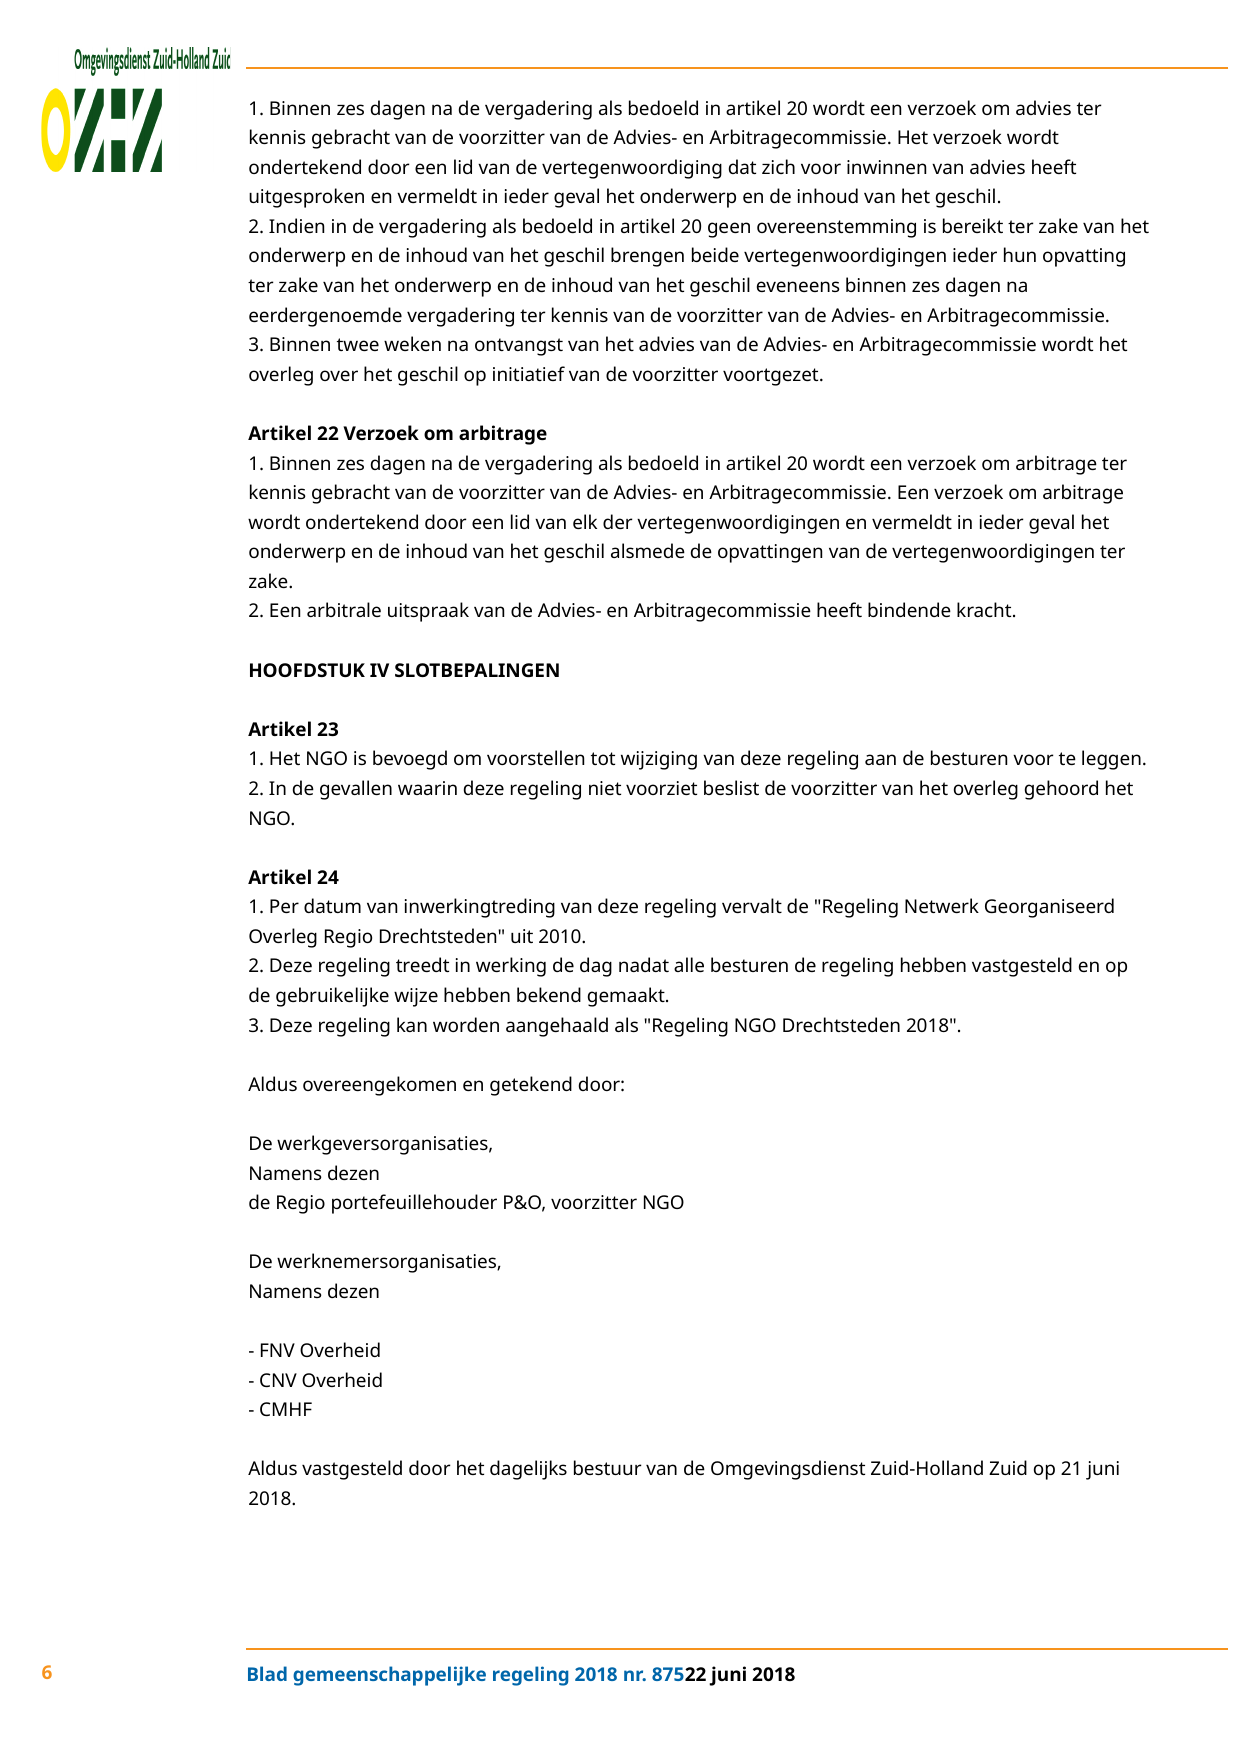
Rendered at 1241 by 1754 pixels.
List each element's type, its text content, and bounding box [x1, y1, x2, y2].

text de Regio portefeuillehouder P&O, voorzitter NGO [248, 1189, 1152, 1215]
text 2. Indien in de vergadering als bedoeld in artikel 20 geen overeenstemming is bereikt ter zake van het onderwerp en de inhoud van het geschil brengen beide vertegenwoordigingen ieder hun opvatting ter zake van het onderwerp en de inhoud van het geschil eveneens binnen zes dagen na eerdergenoemde vergadering ter kennis van de voorzitter van de Advies- en Arbitragecommissie. [248, 213, 1152, 328]
text Artikel 24 [248, 864, 1152, 890]
text 2. Een arbitrale uitspraak van de Advies- en Arbitragecommissie heeft bindende kracht. [248, 598, 1152, 623]
picture [41, 47, 231, 172]
text 2. Deze regeling treedt in werking de dag nadat alle besturen de regeling hebben vastgesteld en op de gebruikelijke wijze hebben bekend gemaakt. [248, 953, 1152, 1008]
text - CMHF [248, 1396, 1152, 1422]
text - CNV Overheid [248, 1367, 1152, 1393]
text 2. In de gevallen waarin deze regeling niet voorziet beslist de voorzitter van het overleg gehoord het NGO. [248, 775, 1152, 831]
text HOOFDSTUK IV SLOTBEPALINGEN [248, 657, 1152, 683]
text 1. Per datum van inwerkingtreding van deze regeling vervalt de "Regeling Netwerk Georganiseerd Overleg Regio Drechtsteden" uit 2010. [248, 893, 1152, 949]
text 1. Binnen zes dagen na de vergadering als bedoeld in artikel 20 wordt een verzoek om arbitrage ter kennis gebracht van de voorzitter van de Advies- en Arbitragecommissie. Een verzoek om arbitrage wordt ondertekend door een lid van elk der vertegenwoordigingen en vermeldt in ieder geval het onderwerp en de inhoud van het geschil alsmede de opvattingen van de vertegenwoordigingen ter zake. [248, 450, 1152, 594]
text Aldus overeengekomen en getekend door: [248, 1071, 1152, 1097]
text 1. Binnen zes dagen na de vergadering als bedoeld in artikel 20 wordt een verzoek om advies ter kennis gebracht van de voorzitter van de Advies- en Arbitragecommissie. Het verzoek wordt ondertekend door een lid van de vertegenwoordiging dat zich voor inwinnen van advies heeft uitgesproken en vermeldt in ieder geval het onderwerp en de inhoud van het geschil. [248, 95, 1152, 209]
text - FNV Overheid [248, 1337, 1152, 1363]
text Artikel 23 [248, 716, 1152, 742]
text 3. Deze regeling kan worden aangehaald als "Regeling NGO Drechtsteden 2018". [248, 1012, 1152, 1038]
text De werkgeversorganisaties, [248, 1130, 1152, 1156]
text Aldus vastgesteld door het dagelijks bestuur van de Omgevingsdienst Zuid-Holland Zuid op 21 juni 2018. [248, 1456, 1152, 1511]
text 1. Het NGO is bevoegd om voorstellen tot wijziging van deze regeling aan de besturen voor te leggen. [248, 746, 1152, 771]
text De werknemersorganisaties, [248, 1248, 1152, 1274]
text 3. Binnen twee weken na ontvangst van het advies van de Advies- en Arbitragecommissie wordt het overleg over het geschil op initiatief van de voorzitter voortgezet. [248, 331, 1152, 387]
text Artikel 22 Verzoek om arbitrage [248, 420, 1152, 446]
text Namens dezen [248, 1278, 1152, 1304]
text Namens dezen [248, 1160, 1152, 1186]
